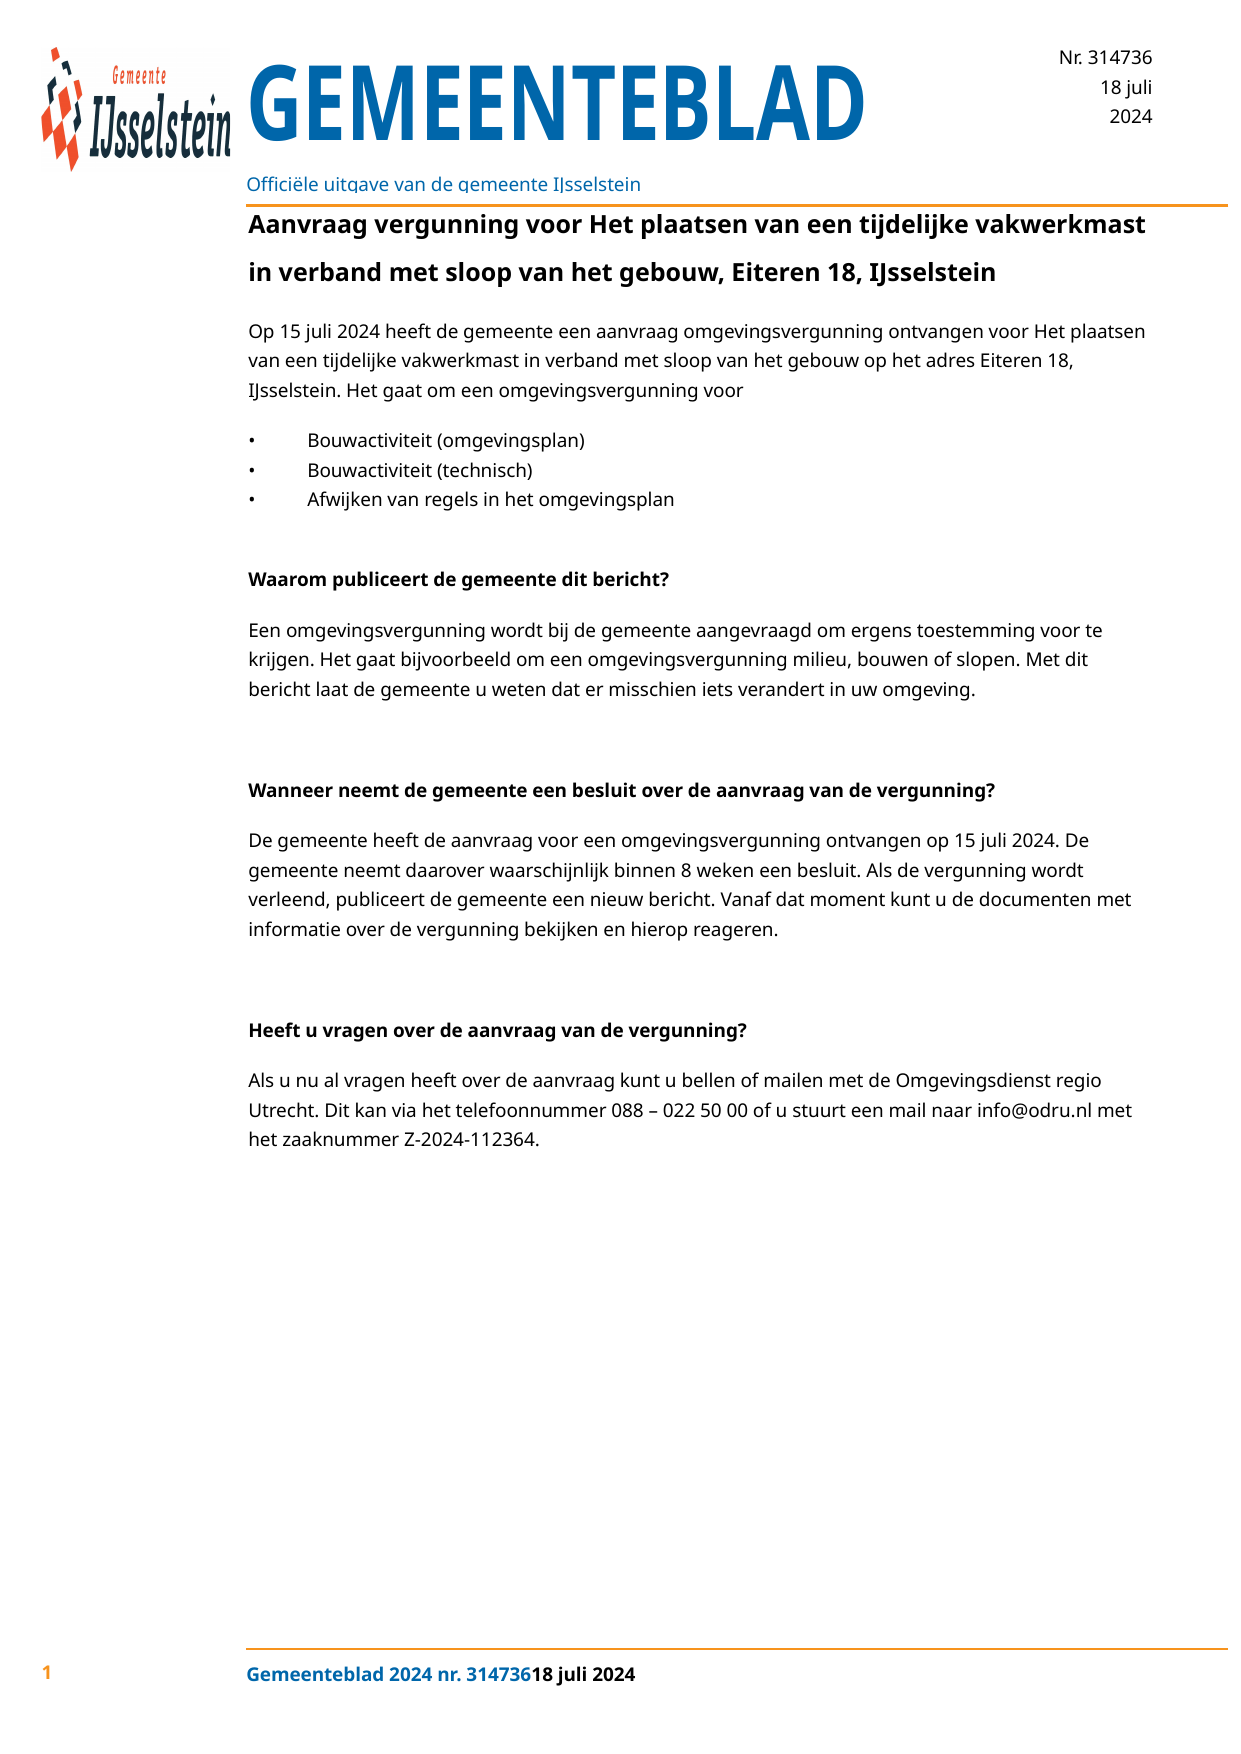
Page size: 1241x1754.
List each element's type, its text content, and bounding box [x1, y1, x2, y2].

text Als u nu al vragen heeft over de aanvraag kunt u bellen of mailen met de Omgevingsdienst regio Utrecht. Dit kan via het telefoonnummer 088 – 022 50 00 of u stuurt een mail naar info@odru.nl met het zaaknummer Z-2024-112364. [248, 1067, 1152, 1152]
list Bouwactiviteit (omgevingsplan) [248, 427, 1152, 453]
text Waarom publiceert de gemeente dit bericht? [248, 567, 1152, 592]
text Op 15 juli 2024 heeft de gemeente een aanvraag omgevingsvergunning ontvangen voor Het plaatsen van een tijdelijke vakwerkmast in verband met sloop van het gebouw op het adres Eiteren 18, IJsselstein. Het gaat om een omgevingsvergunning voor [248, 318, 1152, 403]
picture [41, 47, 231, 172]
list Afwijken van regels in het omgevingsplan [248, 487, 1152, 512]
text Wanneer neemt de gemeente een besluit over de aanvraag van de vergunning? [248, 777, 1152, 803]
list Bouwactiviteit (technisch) [248, 457, 1152, 483]
text Een omgevingsvergunning wordt bij de gemeente aangevraagd om ergens toestemming voor te krijgen. Het gaat bijvoorbeeld om een omgevingsvergunning milieu, bouwen of slopen. Met dit bericht laat de gemeente u weten dat er misschien iets verandert in uw omgeving. [248, 617, 1152, 702]
text Heeft u vragen over de aanvraag van de vergunning? [248, 1017, 1152, 1043]
text Aanvraag vergunning voor Het plaatsen van een tijdelijke vakwerkmast in verband met sloop van het gebouw, Eiteren 18, IJsselstein [248, 207, 1152, 288]
text De gemeente heeft de aanvraag voor een omgevingsvergunning ontvangen op 15 juli 2024. De gemeente neemt daarover waarschijnlijk binnen 8 weken een besluit. Als de vergunning wordt verleend, publiceert de gemeente een nieuw bericht. Vanaf dat moment kunt u de documenten met informatie over de vergunning bekijken en hierop reageren. [248, 827, 1152, 942]
